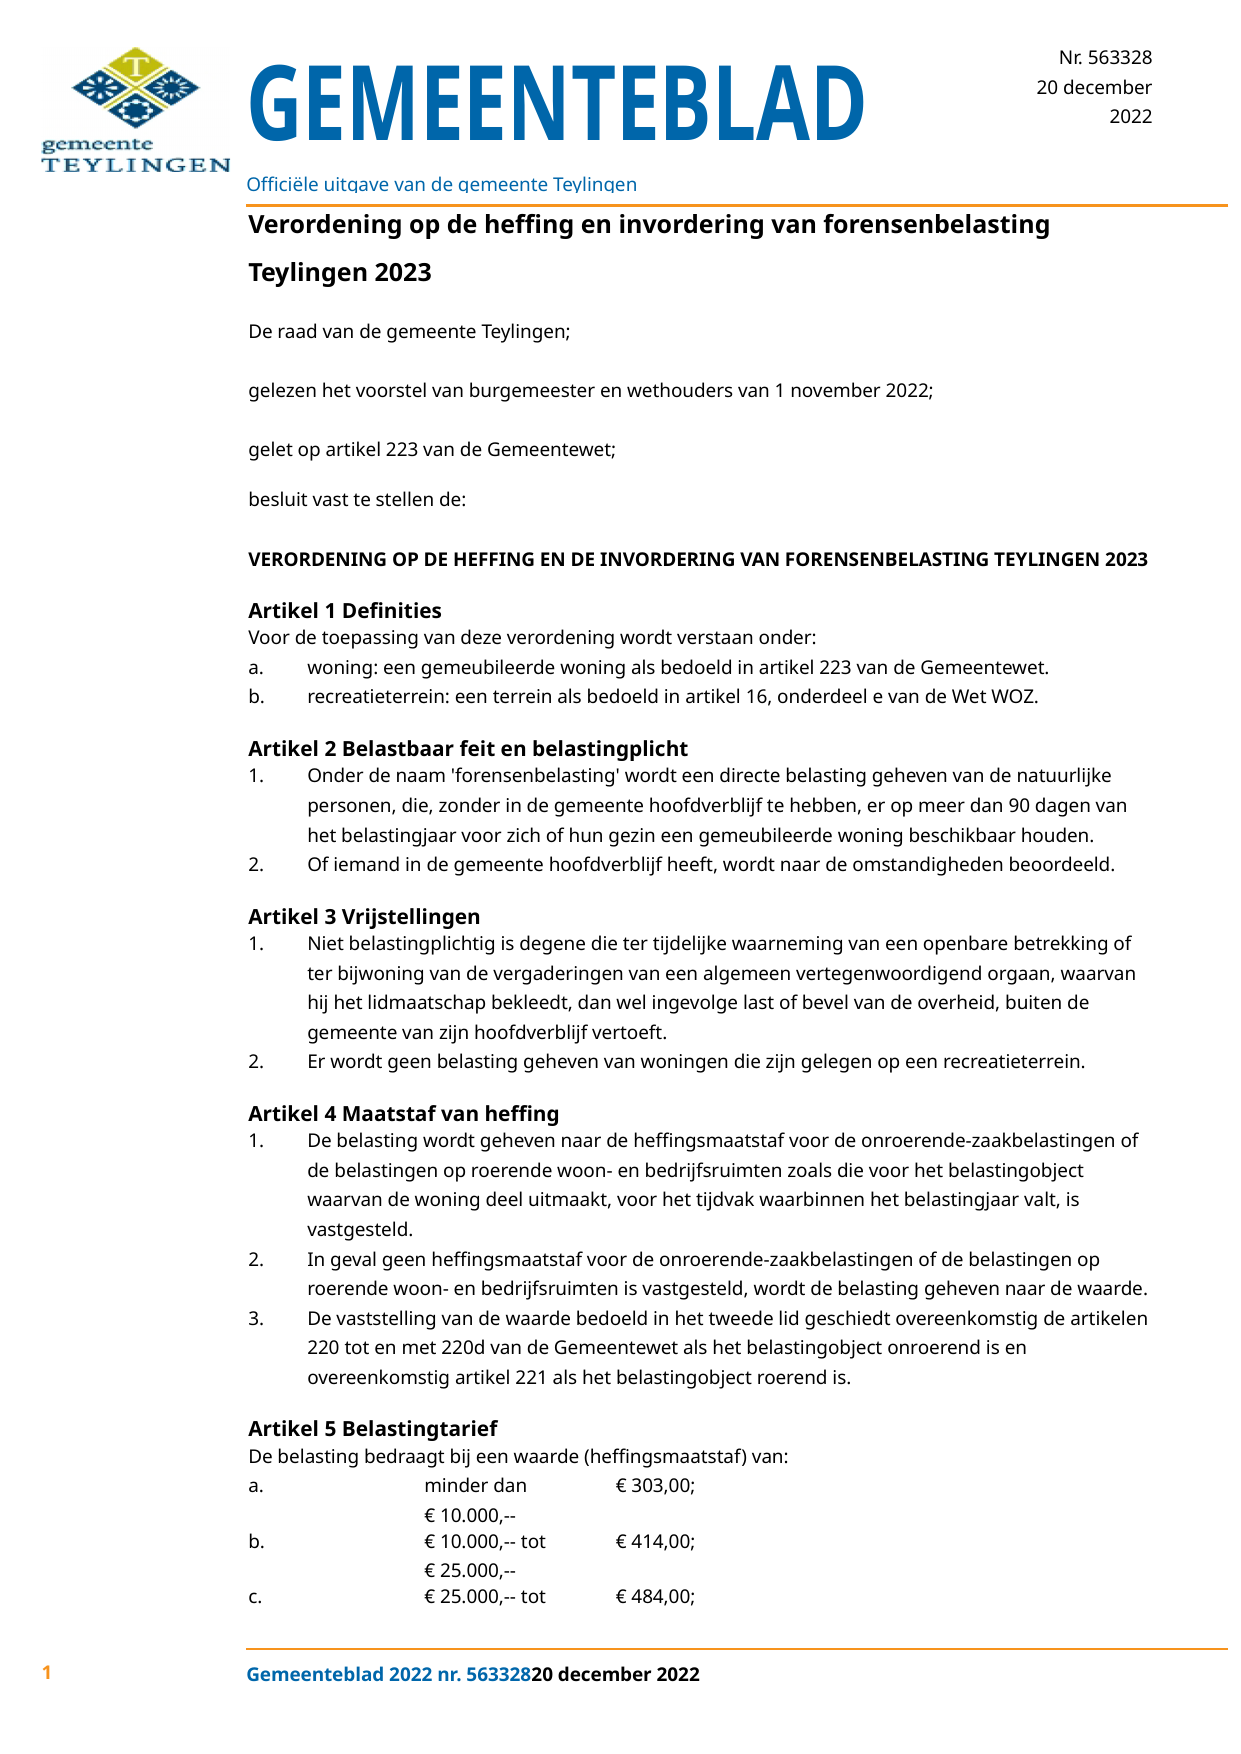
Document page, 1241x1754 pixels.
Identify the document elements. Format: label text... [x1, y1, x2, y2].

text Artikel 3 Vrijstellingen [248, 902, 1152, 930]
list woning: een gemeubileerde woning als bedoeld in artikel 223 van de Gemeentewet. [248, 654, 1152, 680]
table_cell € 414,00; [616, 1528, 1152, 1583]
text De belasting bedraagt bij een waarde (heffingsmaatstaf) van: [248, 1443, 1152, 1469]
list In geval geen heffingsmaatstaf voor de onroerende-zaakbelastingen of de belastingen op roerende woon- en bedrijfsruimten is vastgesteld, wordt de belasting geheven naar de waarde. [248, 1246, 1152, 1301]
list De vaststelling van de waarde bedoeld in het tweede lid geschiedt overeenkomstig de artikelen 220 tot en met 220d van de Gemeentewet als het belastingobject onroerend is en overeenkomstig artikel 221 als het belastingobject roerend is. [248, 1305, 1152, 1390]
list De belasting wordt geheven naar de heffingsmaatstaf voor de onroerende-zaakbelastingen of de belastingen op roerende woon- en bedrijfsruimten zoals die voor het belastingobject waarvan de woning deel uitmaakt, voor het tijdvak waarbinnen het belastingjaar valt, is vastgesteld. [248, 1127, 1152, 1242]
text besluit vast te stellen de: [248, 487, 1152, 512]
table_cell € 10.000,-- tot € 25.000,-- [424, 1528, 616, 1583]
list recreatieterrein: een terrein als bedoeld in artikel 16, onderdeel e van de Wet WOZ. [248, 684, 1152, 709]
table_header a. [248, 1473, 424, 1528]
table_header € 303,00; [616, 1473, 1152, 1528]
text Voor de toepassing van deze verordening wordt verstaan onder: [248, 624, 1152, 650]
table_cell c. [248, 1583, 424, 1609]
picture [41, 47, 231, 172]
table_header minder dan € 10.000,-- [424, 1473, 616, 1528]
text gelet op artikel 223 van de Gemeentewet; [248, 436, 1152, 462]
table_cell b. [248, 1528, 424, 1583]
text Artikel 2 Belastbaar feit en belastingplicht [248, 734, 1152, 763]
list Of iemand in de gemeente hoofdverblijf heeft, wordt naar de omstandigheden beoordeeld. [248, 851, 1152, 877]
text De raad van de gemeente Teylingen; [248, 318, 1152, 344]
list Niet belastingplichtig is degene die ter tijdelijke waarneming van een openbare betrekking of ter bijwoning van de vergaderingen van een algemeen vertegenwoordigend orgaan, waarvan hij het lidmaatschap bekleedt, dan wel ingevolge last of bevel van de overheid, buiten de gemeente van zijn hoofdverblijf vertoeft. [248, 930, 1152, 1045]
text Artikel 4 Maatstaf van heffing [248, 1099, 1152, 1127]
list Onder de naam 'forensenbelasting' wordt een directe belasting geheven van de natuurlijke personen, die, zonder in de gemeente hoofdverblijf te hebben, er op meer dan 90 dagen van het belastingjaar voor zich of hun gezin een gemeubileerde woning beschikbaar houden. [248, 763, 1152, 847]
table_cell € 484,00; [616, 1583, 1152, 1609]
text Artikel 5 Belastingtarief [248, 1414, 1152, 1443]
text VERORDENING OP DE HEFFING EN DE INVORDERING VAN FORENSENBELASTING TEYLINGEN 2023 [248, 546, 1152, 571]
text Verordening op de heffing en invordering van forensenbelasting Teylingen 2023 [248, 207, 1152, 288]
list Er wordt geen belasting geheven van woningen die zijn gelegen op een recreatieterrein. [248, 1048, 1152, 1074]
table_cell € 25.000,-- tot [424, 1583, 616, 1609]
text gelezen het voorstel van burgemeester en wethouders van 1 november 2022; [248, 377, 1152, 403]
text Artikel 1 Definities [248, 596, 1152, 624]
